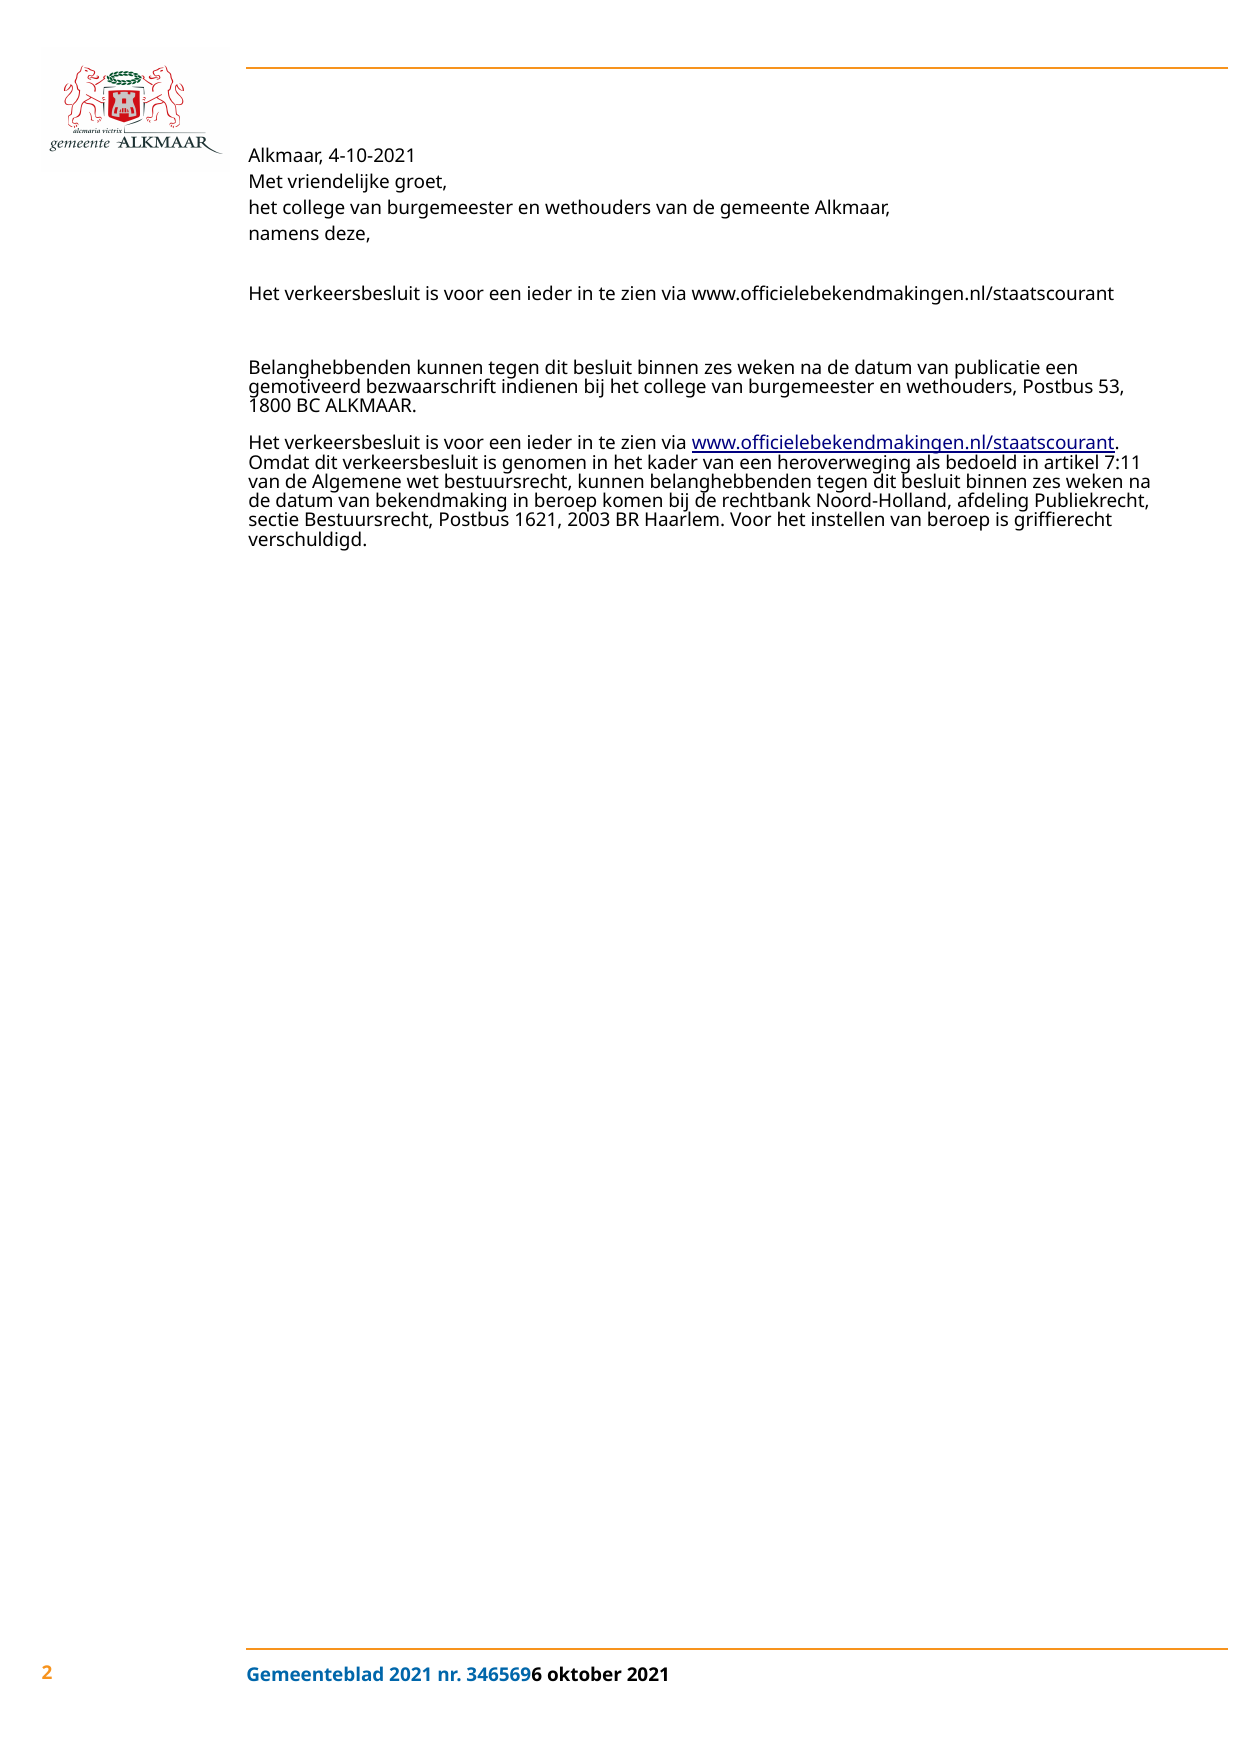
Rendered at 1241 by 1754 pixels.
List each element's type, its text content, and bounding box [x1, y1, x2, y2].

text het college van burgemeester en wethouders van de gemeente Alkmaar, [248, 194, 1152, 220]
text namens deze, [248, 220, 1152, 246]
text Met vriendelijke groet, [248, 168, 1152, 194]
text Alkmaar, 4-10-2021 [248, 143, 1152, 168]
picture [41, 47, 231, 172]
text Het verkeersbesluit is voor een ieder in te zien via www.officielebekendmakingen.nl/staatscourant [248, 285, 1152, 304]
text Het verkeersbesluit is voor een ieder in te zien via www.officielebekendmakingen.nl/staatscourant. Omdat dit verkeersbesluit is genomen in het kader van een heroverweging als bedoeld in artikel 7:11 van de Algemene wet bestuursrecht, kunnen belanghebbenden tegen dit besluit binnen zes weken na de datum van bekendmaking in beroep komen bij de rechtbank Noord-Holland, afdeling Publiekrecht, sectie Bestuursrecht, Postbus 1621, 2003 BR Haarlem. Voor het instellen van beroep is griffierecht verschuldigd. [248, 434, 1152, 550]
text Belanghebbenden kunnen tegen dit besluit binnen zes weken na de datum van publicatie een gemotiveerd bezwaarschrift indienen bij het college van burgemeester en wethouders, Postbus 53, 1800 BC ALKMAAR. [248, 359, 1152, 417]
